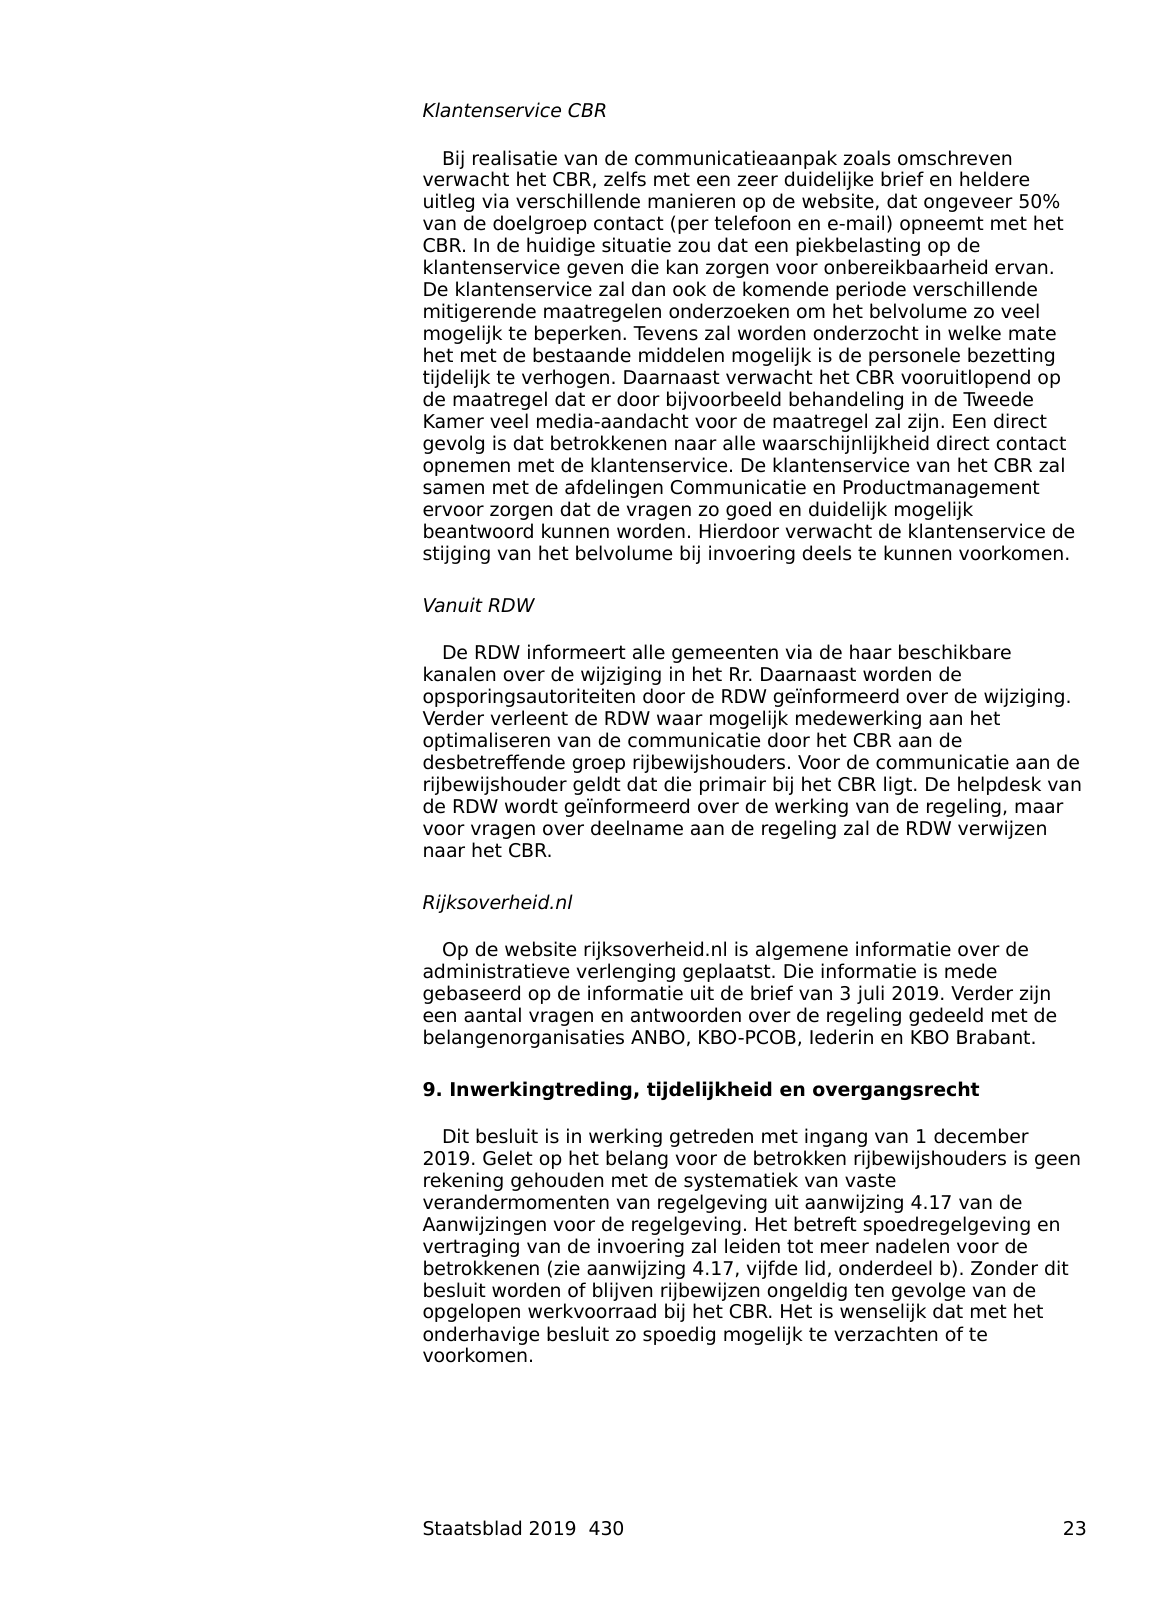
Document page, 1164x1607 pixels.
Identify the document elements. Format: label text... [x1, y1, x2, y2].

text De RDW informeert alle gemeenten via de haar beschikbare kanalen over de wijziging in het Rr. Daarnaast worden de opsporingsautoriteiten door de RDW geïnformeerd over de wijziging. Verder verleent de RDW waar mogelijk medewerking aan het optimaliseren van de communicatie door het CBR aan de desbetreffende groep rijbewijshouders. Voor de communicatie aan de rijbewijshouder geldt dat die primair bij het CBR ligt. De helpdesk van de RDW wordt geïnformeerd over de werking van de regeling, maar voor vragen over deelname aan de regeling zal de RDW verwijzen naar het CBR. [422, 642, 1087, 862]
subtitle Rijksoverheid.nl [422, 892, 1087, 914]
text Bij realisatie van de communicatieaanpak zoals omschreven verwacht het CBR, zelfs met een zeer duidelijke brief en heldere uitleg via verschillende manieren op de website, dat ongeveer 50% van de doelgroep contact (per telefoon en e-mail) opneemt met het CBR. In de huidige situatie zou dat een piekbelasting op de klantenservice geven die kan zorgen voor onbereikbaarheid ervan. De klantenservice zal dan ook de komende periode verschillende mitigerende maatregelen onderzoeken om het belvolume zo veel mogelijk te beperken. Tevens zal worden onderzocht in welke mate het met de bestaande middelen mogelijk is de personele bezetting tijdelijk te verhogen. Daarnaast verwacht het CBR vooruitlopend op de maatregel dat er door bijvoorbeeld behandeling in de Tweede Kamer veel media-aandacht voor de maatregel zal zijn. Een direct gevolg is dat betrokkenen naar alle waarschijnlijkheid direct contact opnemen met de klantenservice. De klantenservice van het CBR zal samen met de afdelingen Communicatie en Productmanagement ervoor zorgen dat de vragen zo goed en duidelijk mogelijk beantwoord kunnen worden. Hierdoor verwacht de klantenservice de stijging van het belvolume bij invoering deels te kunnen voorkomen. [422, 147, 1087, 565]
subtitle 9. Inwerkingtreding, tijdelijkheid en overgangsrecht [422, 1079, 1087, 1101]
subtitle Vanuit RDW [422, 595, 1087, 617]
text Op de website rijksoverheid.nl is algemene informatie over de administratieve verlenging geplaatst. Die informatie is mede gebaseerd op de informatie uit de brief van 3 juli 2019. Verder zijn een aantal vragen en antwoorden over de regeling gedeeld met de belangenorganisaties ANBO, KBO-PCOB, Iederin en KBO Brabant. [422, 939, 1087, 1049]
text Dit besluit is in werking getreden met ingang van 1 december 2019. Gelet op het belang voor de betrokken rijbewijshouders is geen rekening gehouden met de systematiek van vaste verandermomenten van regelgeving uit aanwijzing 4.17 van de Aanwijzingen voor de regelgeving. Het betreft spoedregelgeving en vertraging van de invoering zal leiden tot meer nadelen voor de betrokkenen (zie aanwijzing 4.17, vijfde lid, onderdeel b). Zonder dit besluit worden of blijven rijbewijzen ongeldig ten gevolge van de opgelopen werkvoorraad bij het CBR. Het is wenselijk dat met het onderhavige besluit zo spoedig mogelijk te verzachten of te voorkomen. [422, 1126, 1087, 1367]
subtitle Klantenservice CBR [422, 100, 1087, 122]
